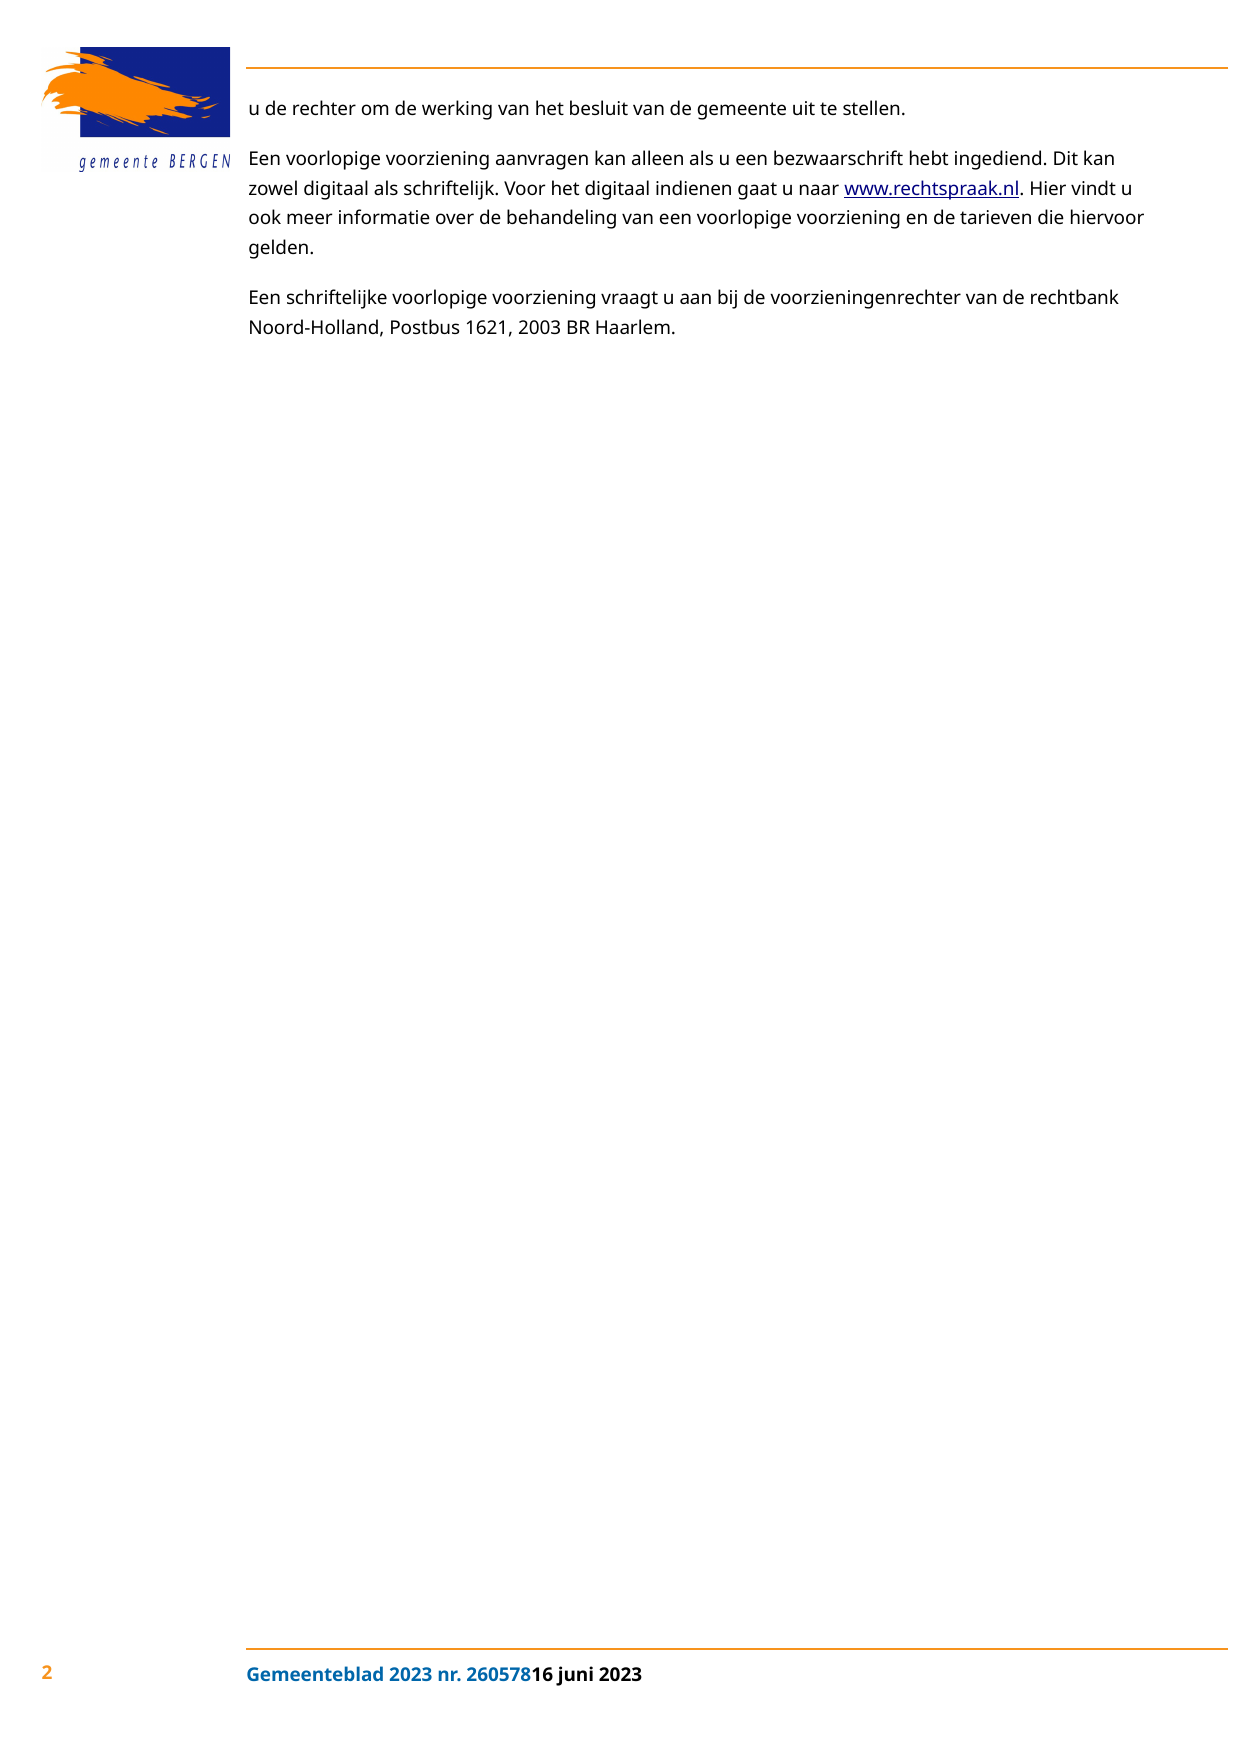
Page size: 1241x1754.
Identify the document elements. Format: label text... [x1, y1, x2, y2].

picture [41, 47, 231, 172]
text Een schriftelijke voorlopige voorziening vraagt u aan bij de voorzieningenrechter van de rechtbank Noord-Holland, Postbus 1621, 2003 BR Haarlem. [248, 284, 1152, 340]
text Een voorlopige voorziening aanvragen kan alleen als u een bezwaarschrift hebt ingediend. Dit kan zowel digitaal als schriftelijk. Voor het digitaal indienen gaat u naar www.rechtspraak.nl. Hier vindt u ook meer informatie over de behandeling van een voorlopige voorziening en de tarieven die hiervoor gelden. [248, 145, 1152, 260]
text u de rechter om de werking van het besluit van de gemeente uit te stellen. [248, 95, 1152, 121]
